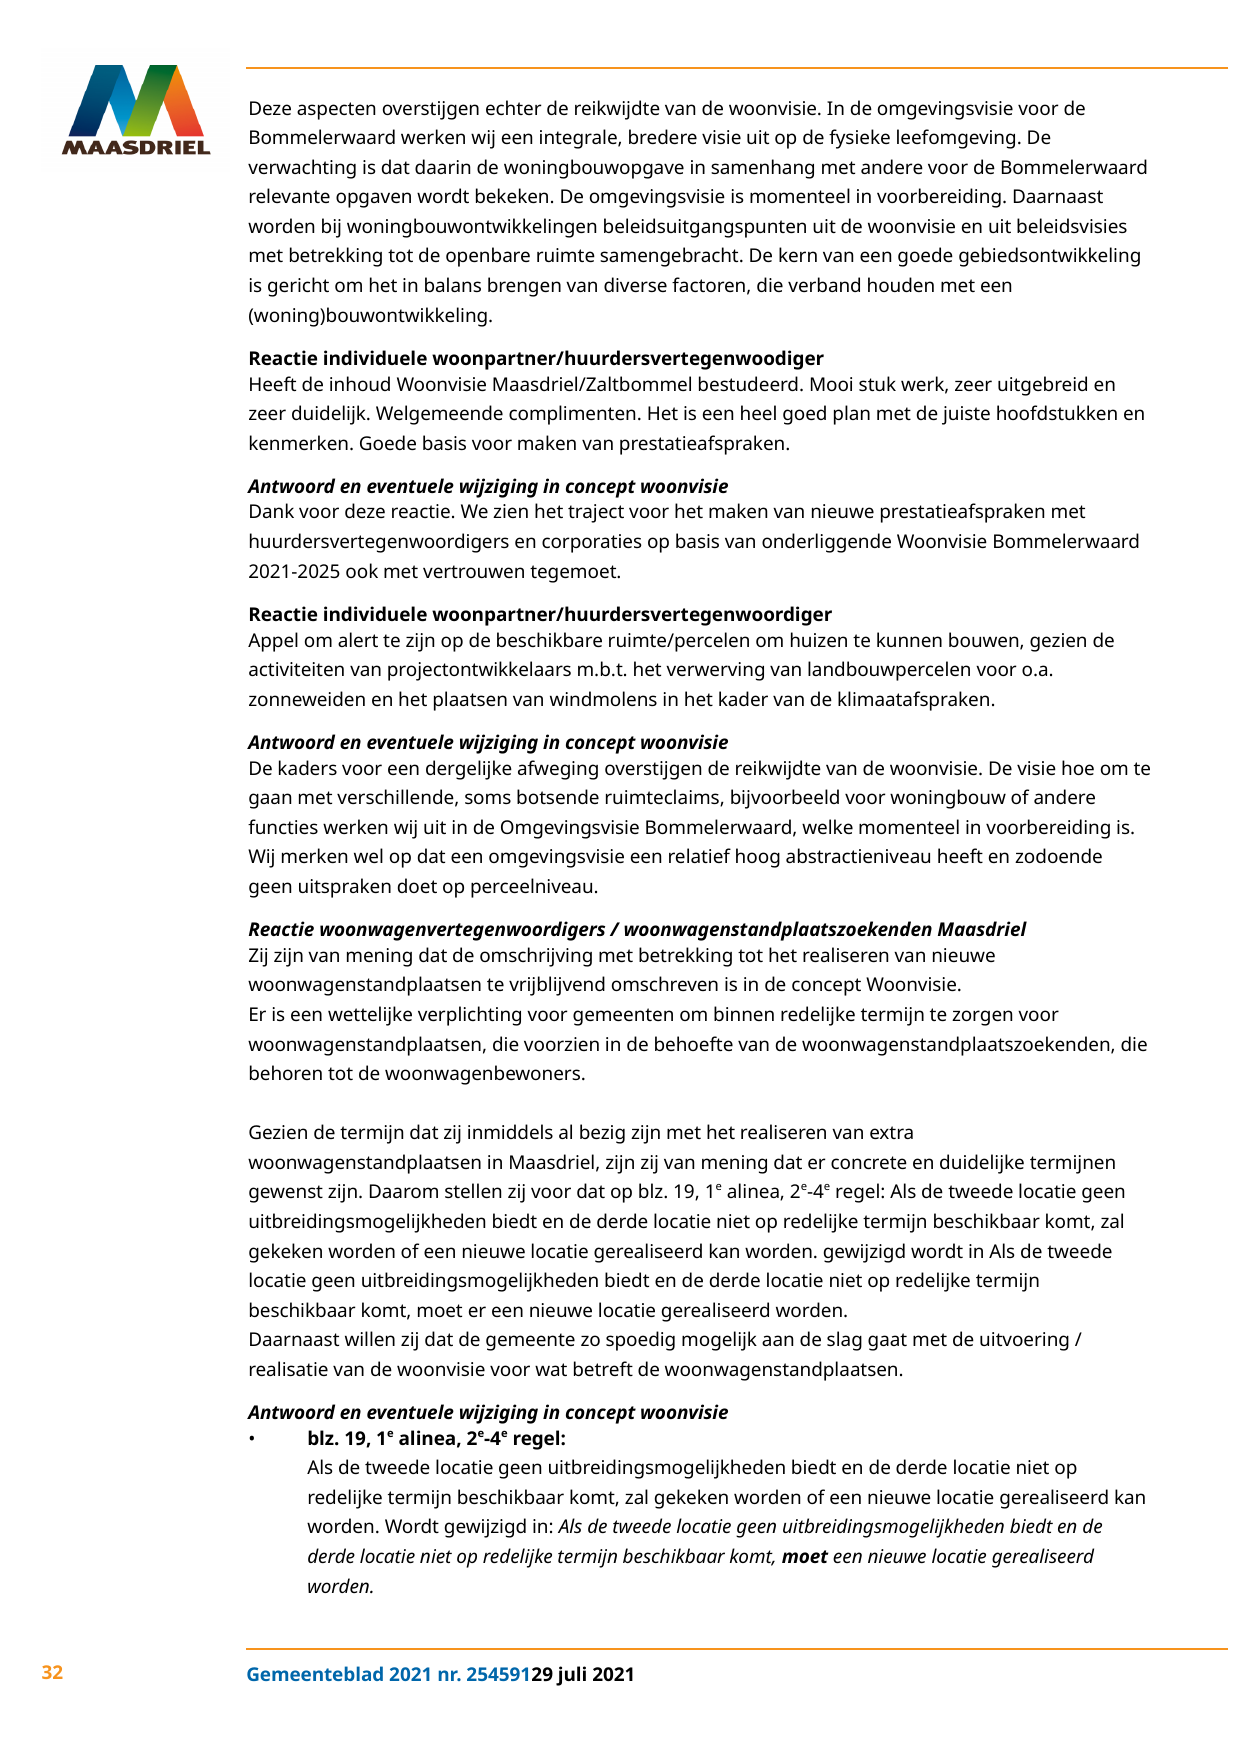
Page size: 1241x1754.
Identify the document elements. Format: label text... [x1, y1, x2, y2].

text Reactie individuele woonpartner/huurdersvertegenwoordiger [248, 601, 1152, 627]
text Appel om alert te zijn op de beschikbare ruimte/percelen om huizen te kunnen bouwen, gezien de activiteiten van projectontwikkelaars m.b.t. het verwerving van landbouwpercelen voor o.a. zonneweiden en het plaatsen van windmolens in het kader van de klimaatafspraken. [248, 627, 1152, 712]
text Reactie individuele woonpartner/huurdersvertegenwoodiger [248, 345, 1152, 371]
text Zij zijn van mening dat de omschrijving met betrekking tot het realiseren van nieuwe woonwagenstandplaatsen te vrijblijvend omschreven is in de concept Woonvisie. [248, 942, 1152, 997]
list blz. 19, 1e alinea, 2e-4e regel: [248, 1425, 1152, 1451]
text Reactie woonwagenvertegenwoordigers / woonwagenstandplaatszoekenden Maasdriel [248, 916, 1152, 942]
text Dank voor deze reactie. We zien het traject voor het maken van nieuwe prestatieafspraken met huurdersvertegenwoordigers en corporaties op basis van onderliggende Woonvisie Bommelerwaard 2021-2025 ook met vertrouwen tegemoet. [248, 499, 1152, 584]
text Deze aspecten overstijgen echter de reikwijdte van de woonvisie. In de omgevingsvisie voor de Bommelerwaard werken wij een integrale, bredere visie uit op de fysieke leefomgeving. De verwachting is dat daarin de woningbouwopgave in samenhang met andere voor de Bommelerwaard relevante opgaven wordt bekeken. De omgevingsvisie is momenteel in voorbereiding. Daarnaast worden bij woningbouwontwikkelingen beleidsuitgangspunten uit de woonvisie en uit beleidsvisies met betrekking tot de openbare ruimte samengebracht. De kern van een goede gebiedsontwikkeling is gericht om het in balans brengen van diverse factoren, die verband houden met een (woning)bouwontwikkeling. [248, 95, 1152, 328]
text Gezien de termijn dat zij inmiddels al bezig zijn met het realiseren van extra woonwagenstandplaatsen in Maasdriel, zijn zij van mening dat er concrete en duidelijke termijnen gewenst zijn. Daarom stellen zij voor dat op blz. 19, 1e alinea, 2e-4e regel: Als de tweede locatie geen uitbreidingsmogelijkheden biedt en de derde locatie niet op redelijke termijn beschikbaar komt, zal gekeken worden of een nieuwe locatie gerealiseerd kan worden. gewijzigd wordt in Als de tweede locatie geen uitbreidingsmogelijkheden biedt en de derde locatie niet op redelijke termijn beschikbaar komt, moet er een nieuwe locatie gerealiseerd worden. [248, 1119, 1152, 1323]
text Antwoord en eventuele wijziging in concept woonvisie [248, 1399, 1152, 1425]
text Daarnaast willen zij dat de gemeente zo spoedig mogelijk aan de slag gaat met de uitvoering / realisatie van de woonvisie voor wat betreft de woonwagenstandplaatsen. [248, 1327, 1152, 1382]
list Als de tweede locatie geen uitbreidingsmogelijkheden biedt en de derde locatie niet op redelijke termijn beschikbaar komt, zal gekeken worden of een nieuwe locatie gerealiseerd kan worden. Wordt gewijzigd in: Als de tweede locatie geen uitbreidingsmogelijkheden biedt en de derde locatie niet op redelijke termijn beschikbaar komt, moet een nieuwe locatie gerealiseerd worden. [248, 1454, 1152, 1599]
text Heeft de inhoud Woonvisie Maasdriel/Zaltbommel bestudeerd. Mooi stuk werk, zeer uitgebreid en zeer duidelijk. Welgemeende complimenten. Het is een heel goed plan met de juiste hoofdstukken en kenmerken. Goede basis voor maken van prestatieafspraken. [248, 371, 1152, 456]
text Antwoord en eventuele wijziging in concept woonvisie [248, 729, 1152, 755]
picture [41, 47, 231, 172]
text De kaders voor een dergelijke afweging overstijgen de reikwijdte van de woonvisie. De visie hoe om te gaan met verschillende, soms botsende ruimteclaims, bijvoorbeeld voor woningbouw of andere functies werken wij uit in de Omgevingsvisie Bommelerwaard, welke momenteel in voorbereiding is. Wij merken wel op dat een omgevingsvisie een relatief hoog abstractieniveau heeft en zodoende geen uitspraken doet op perceelniveau. [248, 755, 1152, 899]
text Antwoord en eventuele wijziging in concept woonvisie [248, 473, 1152, 499]
text Er is een wettelijke verplichting voor gemeenten om binnen redelijke termijn te zorgen voor woonwagenstandplaatsen, die voorzien in de behoefte van de woonwagenstandplaatszoekenden, die behoren tot de woonwagenbewoners. [248, 1001, 1152, 1086]
